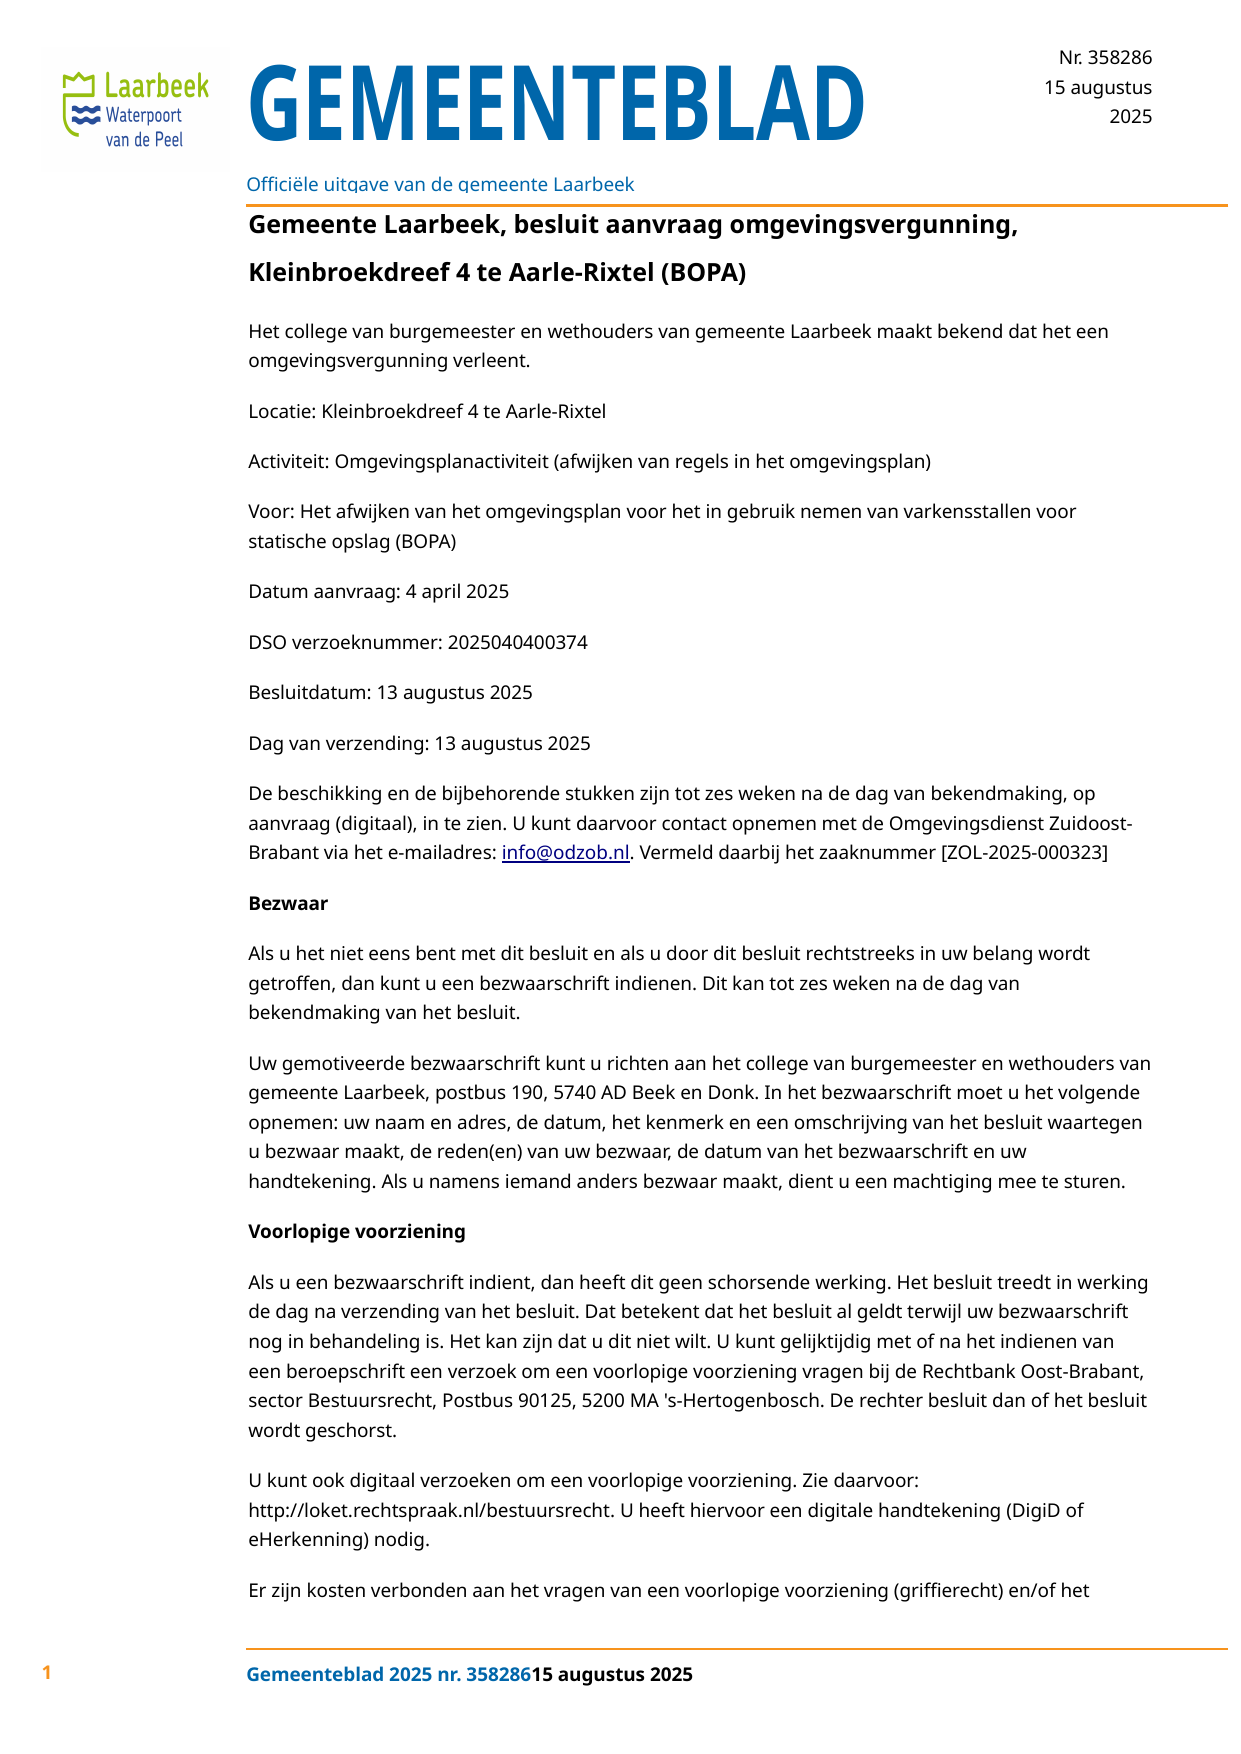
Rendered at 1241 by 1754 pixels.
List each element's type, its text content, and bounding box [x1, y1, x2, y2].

text Datum aanvraag: 4 april 2025 [248, 579, 1152, 604]
text U kunt ook digitaal verzoeken om een voorlopige voorziening. Zie daarvoor: http://loket.rechtspraak.nl/bestuursrecht. U heeft hiervoor een digitale handtekening (DigiD of eHerkenning) nodig. [248, 1467, 1152, 1552]
text Voorlopige voorziening [248, 1219, 1152, 1244]
text Er zijn kosten verbonden aan het vragen van een voorlopige voorziening (griffierecht) en/of het [248, 1577, 1152, 1603]
text Voor: Het afwijken van het omgevingsplan voor het in gebruik nemen van varkensstallen voor statische opslag (BOPA) [248, 499, 1152, 554]
text Als u het niet eens bent met dit besluit en als u door dit besluit rechtstreeks in uw belang wordt getroffen, dan kunt u een bezwaarschrift indienen. Dit kan tot zes weken na de dag van bekendmaking van het besluit. [248, 940, 1152, 1025]
text Gemeente Laarbeek, besluit aanvraag omgevingsvergunning, Kleinbroekdreef 4 te Aarle-Rixtel (BOPA) [248, 207, 1152, 288]
picture [41, 47, 231, 172]
text Besluitdatum: 13 augustus 2025 [248, 679, 1152, 705]
text Activiteit: Omgevingsplanactiviteit (afwijken van regels in het omgevingsplan) [248, 448, 1152, 474]
text Bezwaar [248, 890, 1152, 916]
text Uw gemotiveerde bezwaarschrift kunt u richten aan het college van burgemeester en wethouders van gemeente Laarbeek, postbus 190, 5740 AD Beek en Donk. In het bezwaarschrift moet u het volgende opnemen: uw naam en adres, de datum, het kenmerk en een omschrijving van het besluit waartegen u bezwaar maakt, de reden(en) van uw bezwaar, de datum van het bezwaarschrift en uw handtekening. Als u namens iemand anders bezwaar maakt, dient u een machtiging mee te sturen. [248, 1050, 1152, 1194]
text Als u een bezwaarschrift indient, dan heeft dit geen schorsende werking. Het besluit treedt in werking de dag na verzending van het besluit. Dat betekent dat het besluit al geldt terwijl uw bezwaarschrift nog in behandeling is. Het kan zijn dat u dit niet wilt. U kunt gelijktijdig met of na het indienen van een beroepschrift een verzoek om een voorlopige voorziening vragen bij de Rechtbank Oost-Brabant, sector Bestuursrecht, Postbus 90125, 5200 MA 's‑Hertogenbosch. De rechter besluit dan of het besluit wordt geschorst. [248, 1269, 1152, 1443]
text Locatie: Kleinbroekdreef 4 te Aarle-Rixtel [248, 398, 1152, 424]
text DSO verzoeknummer: 2025040400374 [248, 629, 1152, 655]
text Dag van verzending: 13 augustus 2025 [248, 730, 1152, 756]
text Het college van burgemeester en wethouders van gemeente Laarbeek maakt bekend dat het een omgevingsvergunning verleent. [248, 318, 1152, 373]
text De beschikking en de bijbehorende stukken zijn tot zes weken na de dag van bekendmaking, op aanvraag (digitaal), in te zien. U kunt daarvoor contact opnemen met de Omgevingsdienst Zuidoost-Brabant via het e-mailadres: info@odzob.nl. Vermeld daarbij het zaaknummer [ZOL-2025-000323] [248, 780, 1152, 865]
